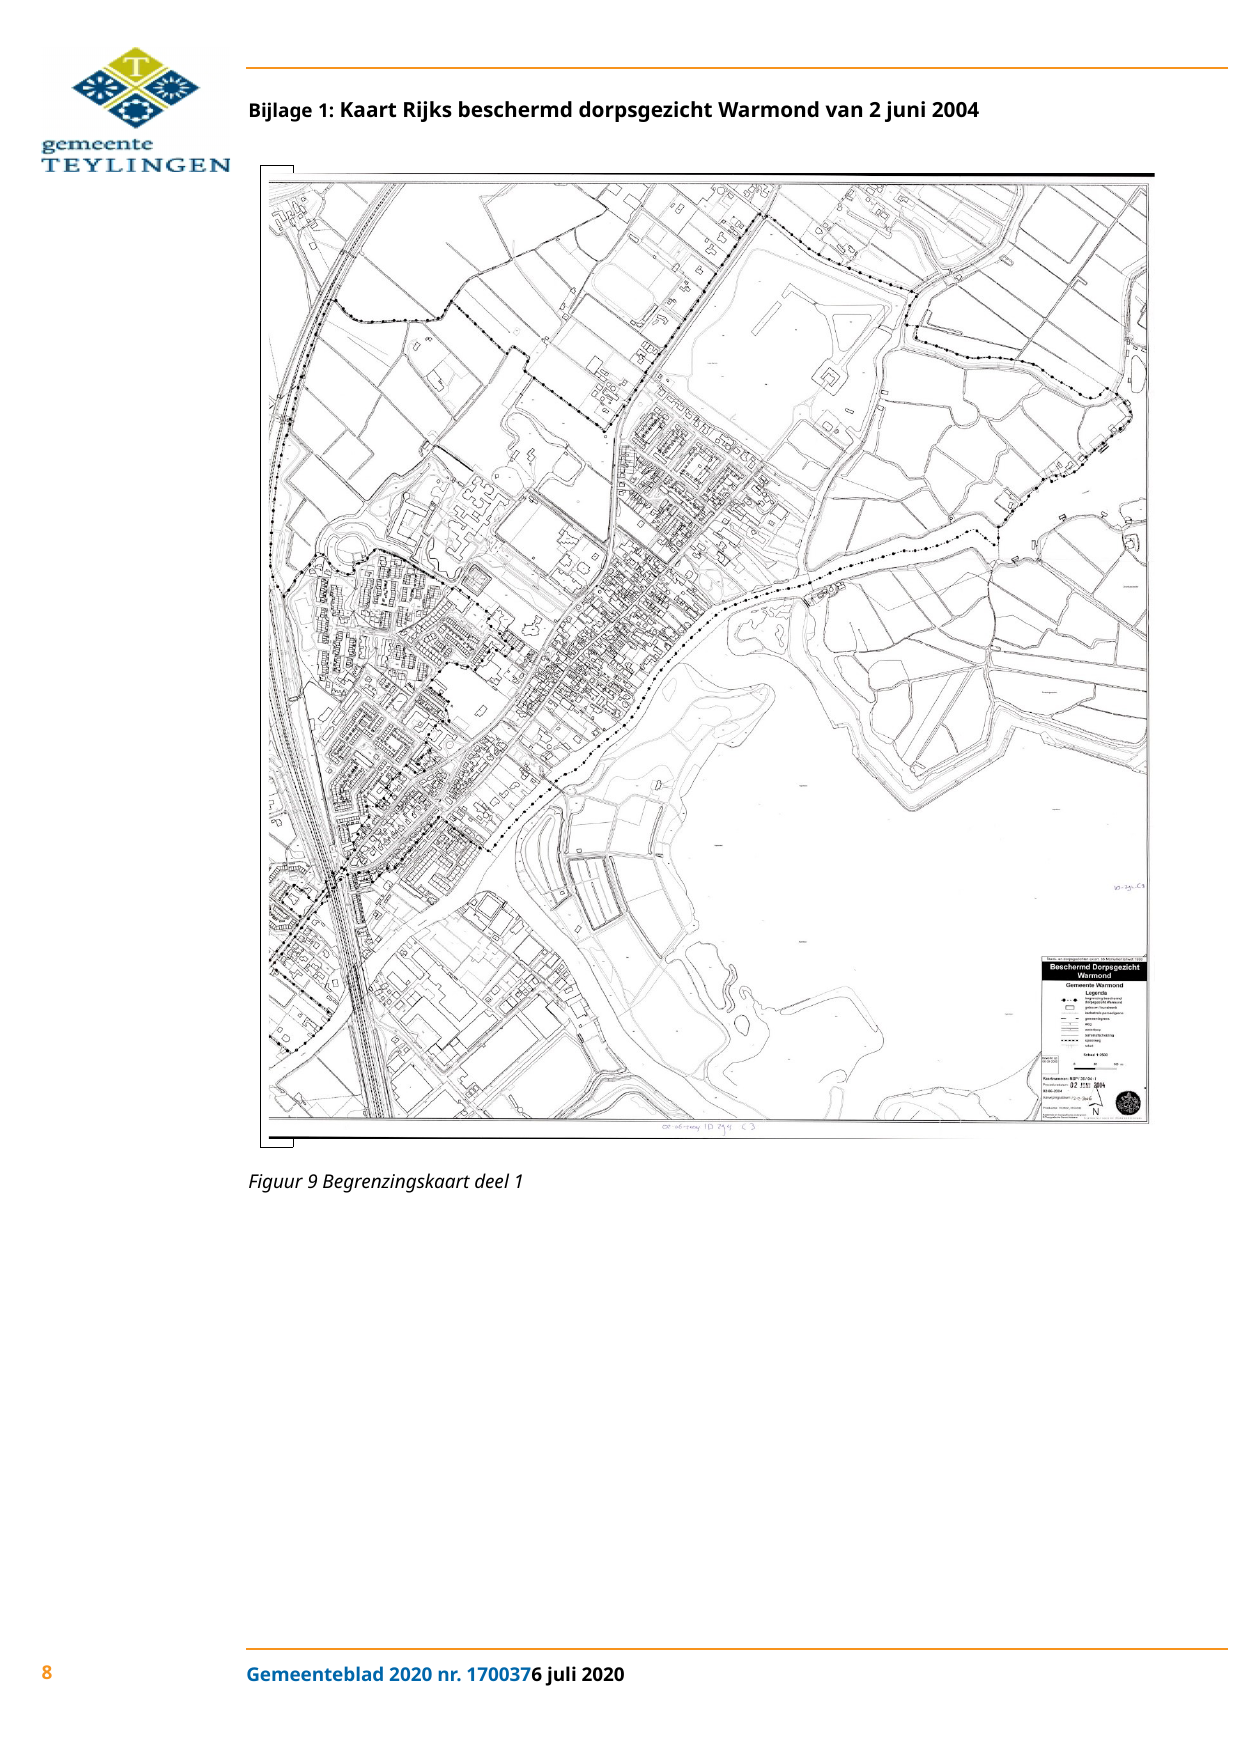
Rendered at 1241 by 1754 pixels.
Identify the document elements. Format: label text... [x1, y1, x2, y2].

text Figuur 9 Begrenzingskaart deel 1 [248, 1168, 1152, 1194]
picture [41, 47, 231, 172]
picture [268, 173, 1155, 1139]
text Bijlage 1: Kaart Rijks beschermd dorpsgezicht Warmond van 2 juni 2004 [248, 95, 1152, 123]
